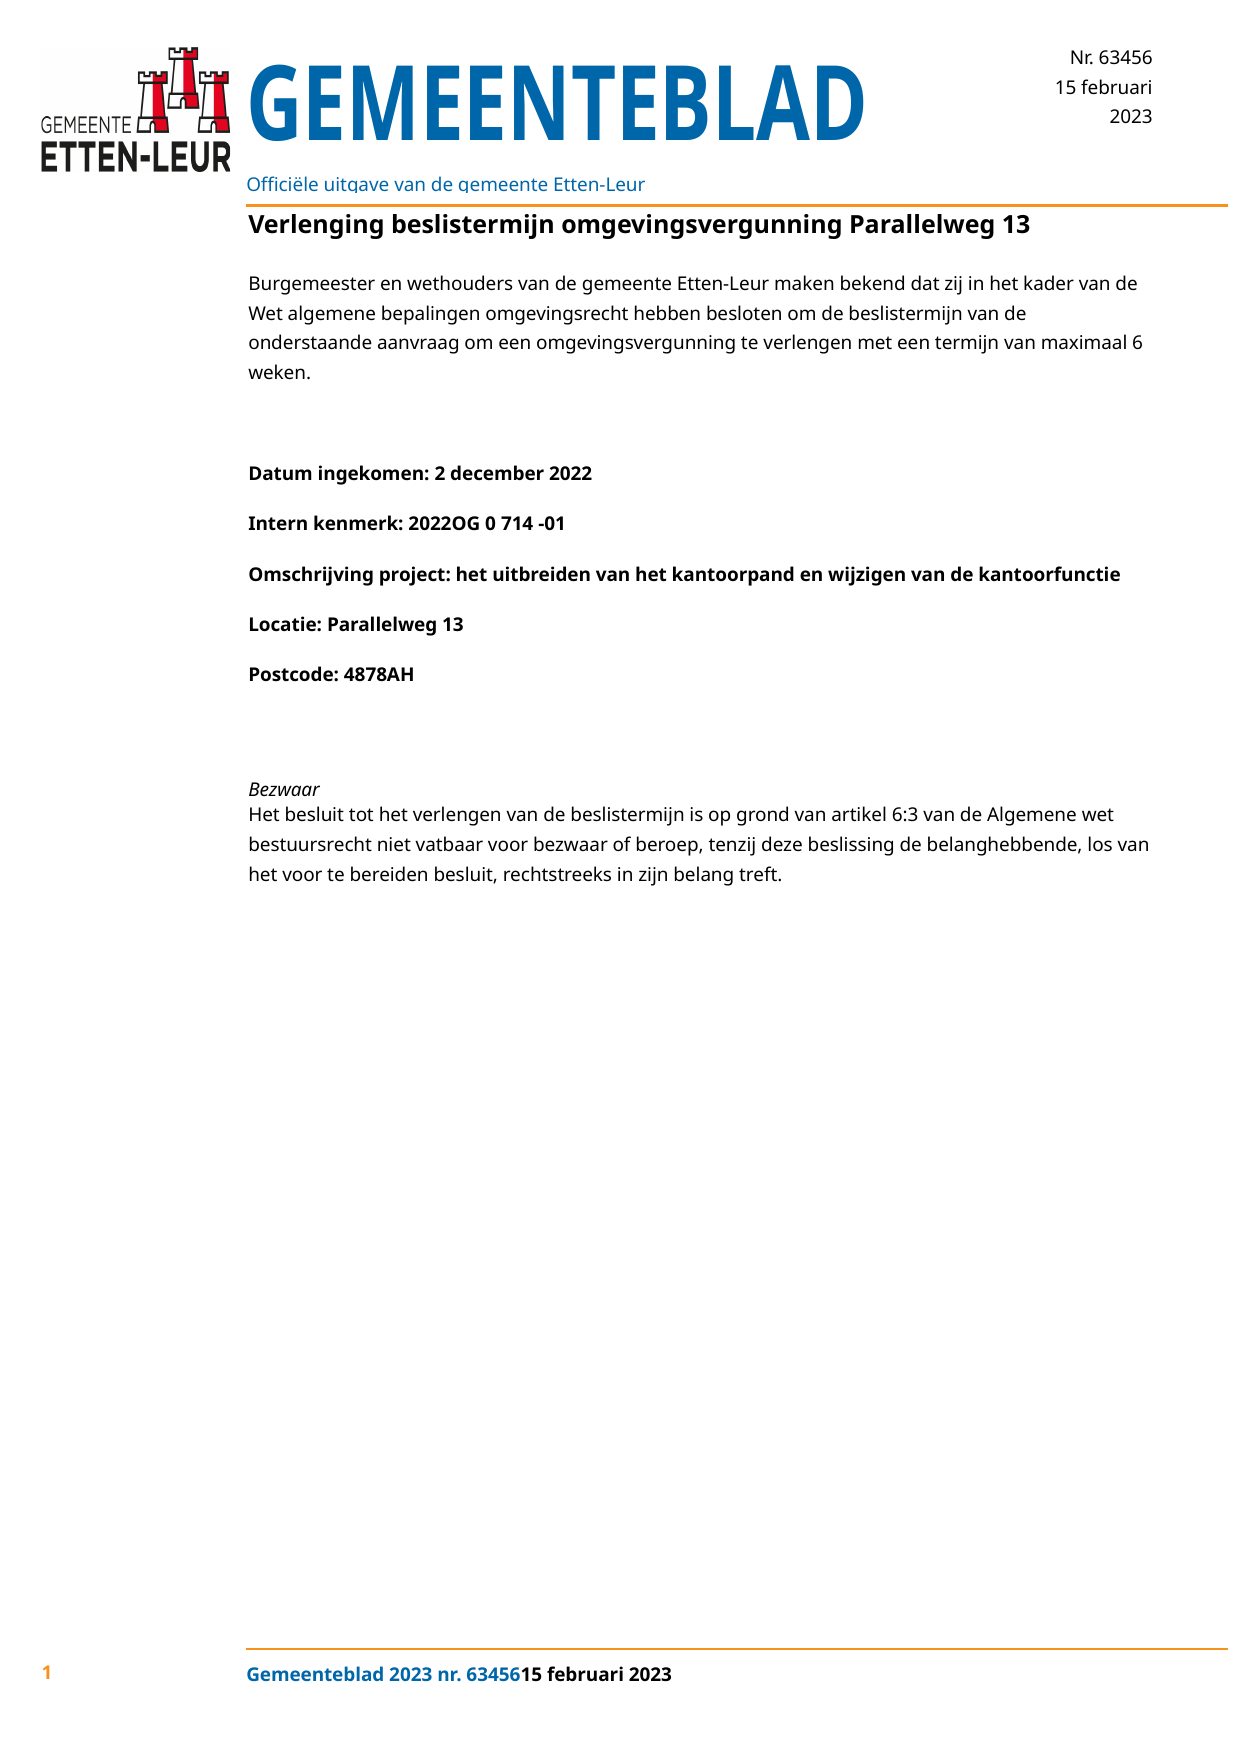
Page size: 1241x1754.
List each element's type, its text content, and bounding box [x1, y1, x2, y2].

text Locatie: Parallelweg 13 [248, 611, 1152, 637]
text Postcode: 4878AH [248, 662, 1152, 687]
text Datum ingekomen: 2 december 2022 [248, 460, 1152, 486]
text Verlenging beslistermijn omgevingsvergunning Parallelweg 13 [248, 207, 1152, 241]
text Omschrijving project: het uitbreiden van het kantoorpand en wijzigen van de kantoorfunctie [248, 561, 1152, 586]
text Het besluit tot het verlengen van de beslistermijn is op grond van artikel 6:3 van de Algemene wet bestuursrecht niet vatbaar voor bezwaar of beroep, tenzij deze beslissing de belanghebbende, los van het voor te bereiden besluit, rechtstreeks in zijn belang treft. [248, 802, 1152, 887]
text Intern kenmerk: 2022OG 0 714 -01 [248, 510, 1152, 536]
picture [41, 47, 231, 172]
text Bezwaar [248, 776, 1152, 802]
text Burgemeester en wethouders van de gemeente Etten-Leur maken bekend dat zij in het kader van de Wet algemene bepalingen omgevingsrecht hebben besloten om de beslistermijn van de onderstaande aanvraag om een omgevingsvergunning te verlengen met een termijn van maximaal 6 weken. [248, 270, 1152, 385]
